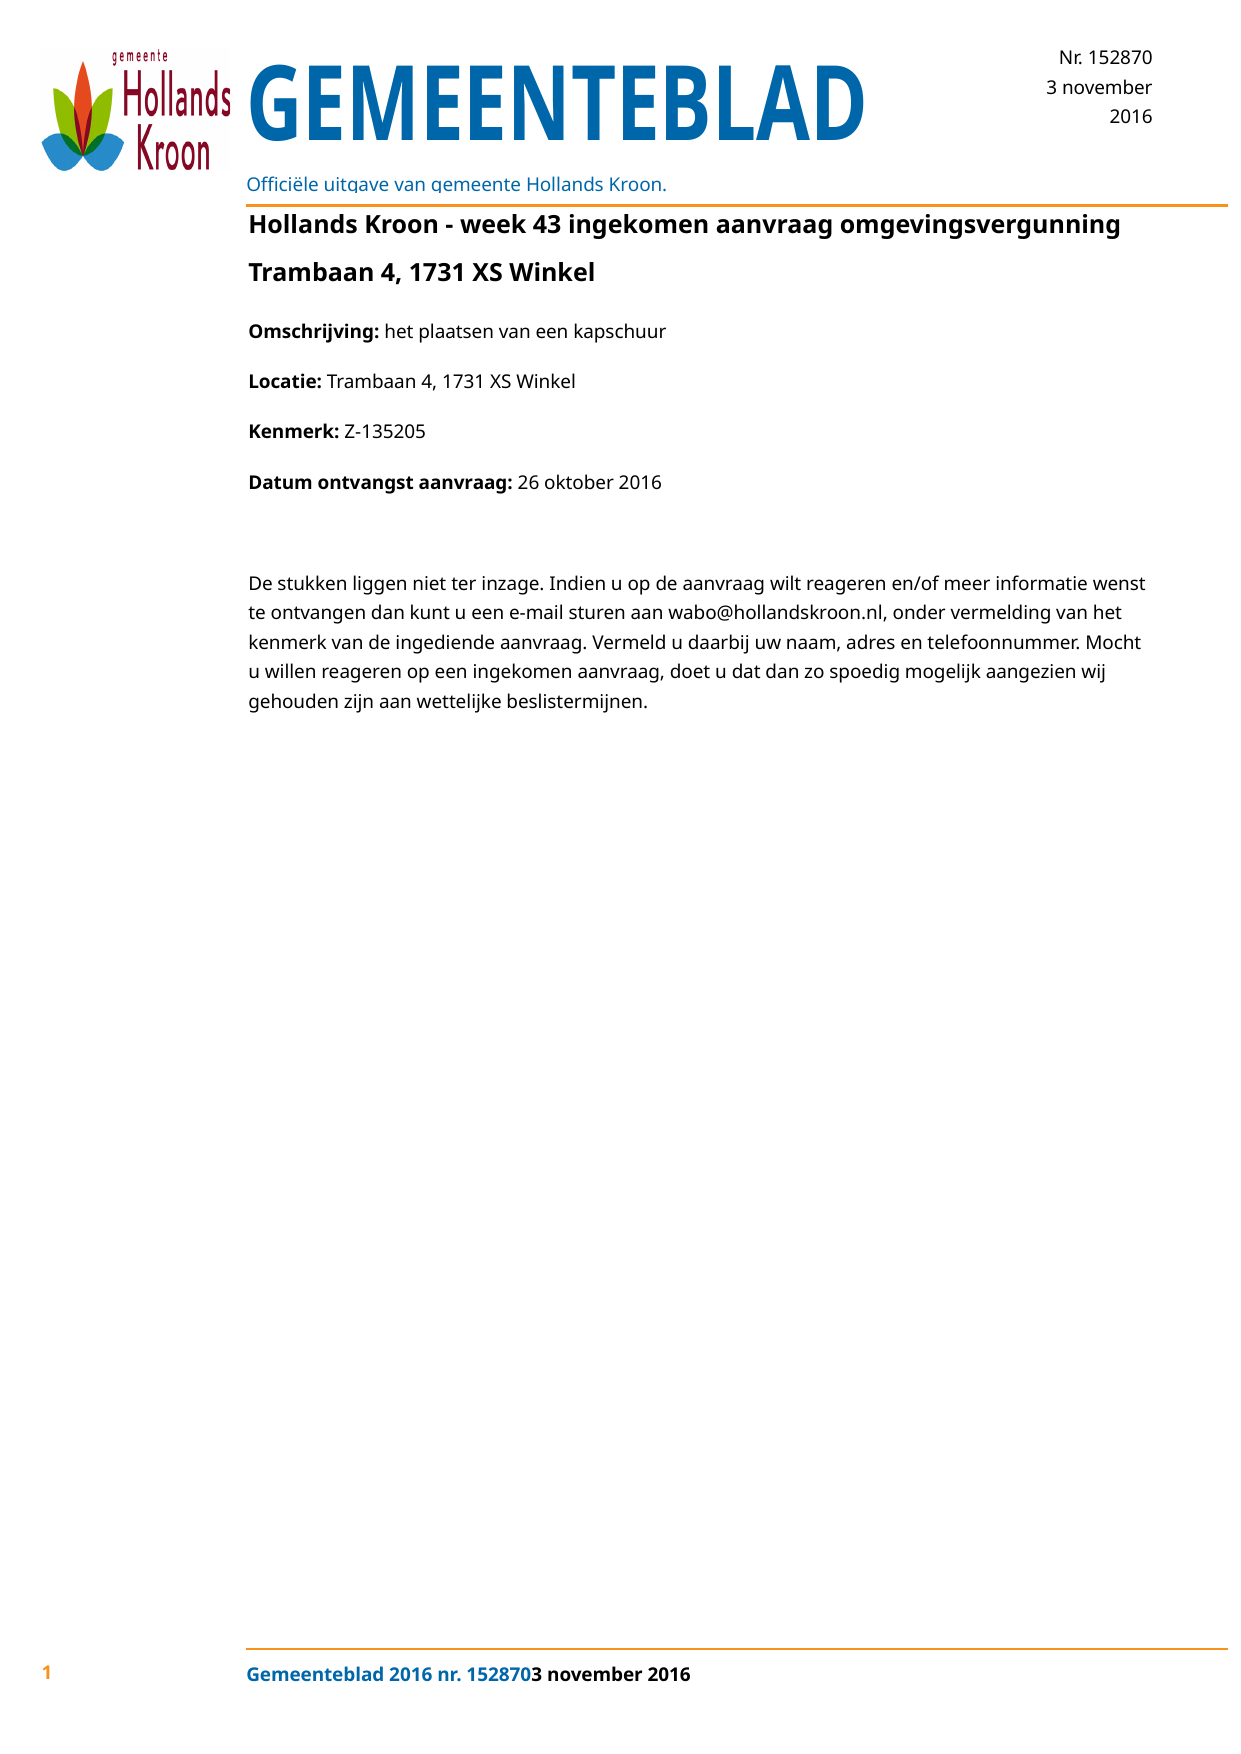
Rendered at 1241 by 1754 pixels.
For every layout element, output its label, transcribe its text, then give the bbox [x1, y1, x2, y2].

text Kenmerk: Z-135205 [248, 419, 1152, 444]
text Omschrijving: het plaatsen van een kapschuur [248, 318, 1152, 344]
text Datum ontvangst aanvraag: 26 oktober 2016 [248, 469, 1152, 495]
text Locatie: Trambaan 4, 1731 XS Winkel [248, 368, 1152, 394]
text De stukken liggen niet ter inzage. Indien u op de aanvraag wilt reageren en/of meer informatie wenst te ontvangen dan kunt u een e-mail sturen aan wabo@hollandskroon.nl, onder vermelding van het kenmerk van de ingediende aanvraag. Vermeld u daarbij uw naam, adres en telefoonnummer. Mocht u willen reageren op een ingekomen aanvraag, doet u dat dan zo spoedig mogelijk aangezien wij gehouden zijn aan wettelijke beslistermijnen. [248, 570, 1152, 714]
picture [41, 47, 231, 172]
text Hollands Kroon - week 43 ingekomen aanvraag omgevingsvergunning Trambaan 4, 1731 XS Winkel [248, 207, 1152, 288]
